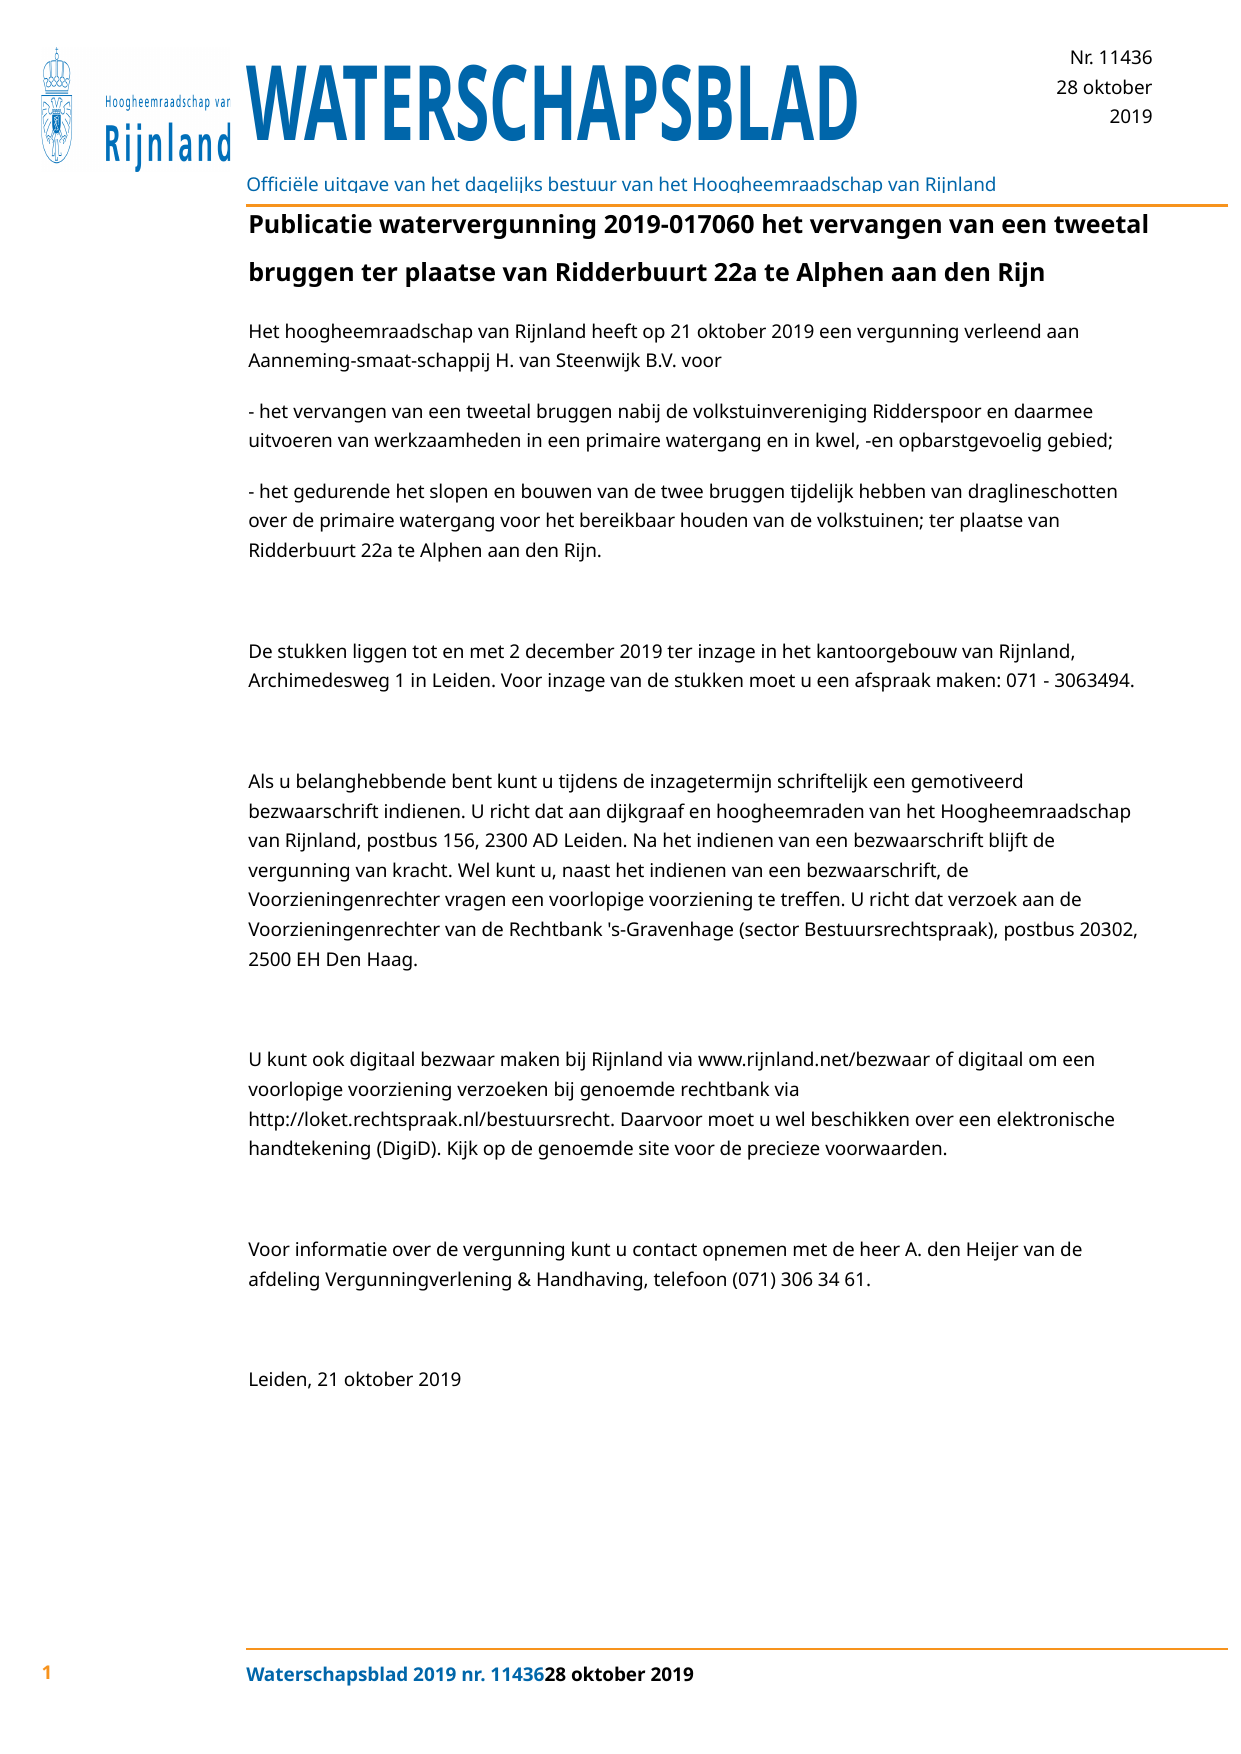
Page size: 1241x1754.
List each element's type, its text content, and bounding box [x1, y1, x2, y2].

text - het vervangen van een tweetal bruggen nabij de volkstuinvereniging Ridderspoor en daarmee uitvoeren van werkzaamheden in een primaire watergang en in kwel, -en opbarstgevoelig gebied; [248, 398, 1152, 453]
text Het hoogheemraadschap van Rijnland heeft op 21 oktober 2019 een vergunning verleend aan Aanneming-smaat-schappij H. van Steenwijk B.V. voor [248, 318, 1152, 373]
text U kunt ook digitaal bezwaar maken bij Rijnland via www.rijnland.net/bezwaar of digitaal om een voorlopige voorziening verzoeken bij genoemde rechtbank via http://loket.rechtspraak.nl/bestuursrecht. Daarvoor moet u wel beschikken over een elektronische handtekening (DigiD). Kijk op de genoemde site voor de precieze voorwaarden. [248, 1047, 1152, 1161]
text Publicatie watervergunning 2019-017060 het vervangen van een tweetal bruggen ter plaatse van Ridderbuurt 22a te Alphen aan den Rijn [248, 207, 1152, 288]
picture [41, 47, 231, 172]
text De stukken liggen tot en met 2 december 2019 ter inzage in het kantoorgebouw van Rijnland, Archimedesweg 1 in Leiden. Voor inzage van de stukken moet u een afspraak maken: 071 - 3063494. [248, 638, 1152, 693]
text - het gedurende het slopen en bouwen van de twee bruggen tijdelijk hebben van draglineschotten over de primaire watergang voor het bereikbaar houden van de volkstuinen; ter plaatse van Ridderbuurt 22a te Alphen aan den Rijn. [248, 478, 1152, 563]
text Leiden, 21 oktober 2019 [248, 1367, 1152, 1392]
text Voor informatie over de vergunning kunt u contact opnemen met de heer A. den Heijer van de afdeling Vergunningverlening & Handhaving, telefoon (071) 306 34 61. [248, 1236, 1152, 1292]
text Als u belanghebbende bent kunt u tijdens de inzagetermijn schriftelijk een gemotiveerd bezwaarschrift indienen. U richt dat aan dijkgraaf en hoogheemraden van het Hoogheemraadschap van Rijnland, postbus 156, 2300 AD Leiden. Na het indienen van een bezwaarschrift blijft de vergunning van kracht. Wel kunt u, naast het indienen van een bezwaarschrift, de Voorzieningenrechter vragen een voorlopige voorziening te treffen. U richt dat verzoek aan de Voorzieningenrechter van de Rechtbank 's-Gravenhage (sector Bestuursrechtspraak), postbus 20302, 2500 EH Den Haag. [248, 768, 1152, 972]
